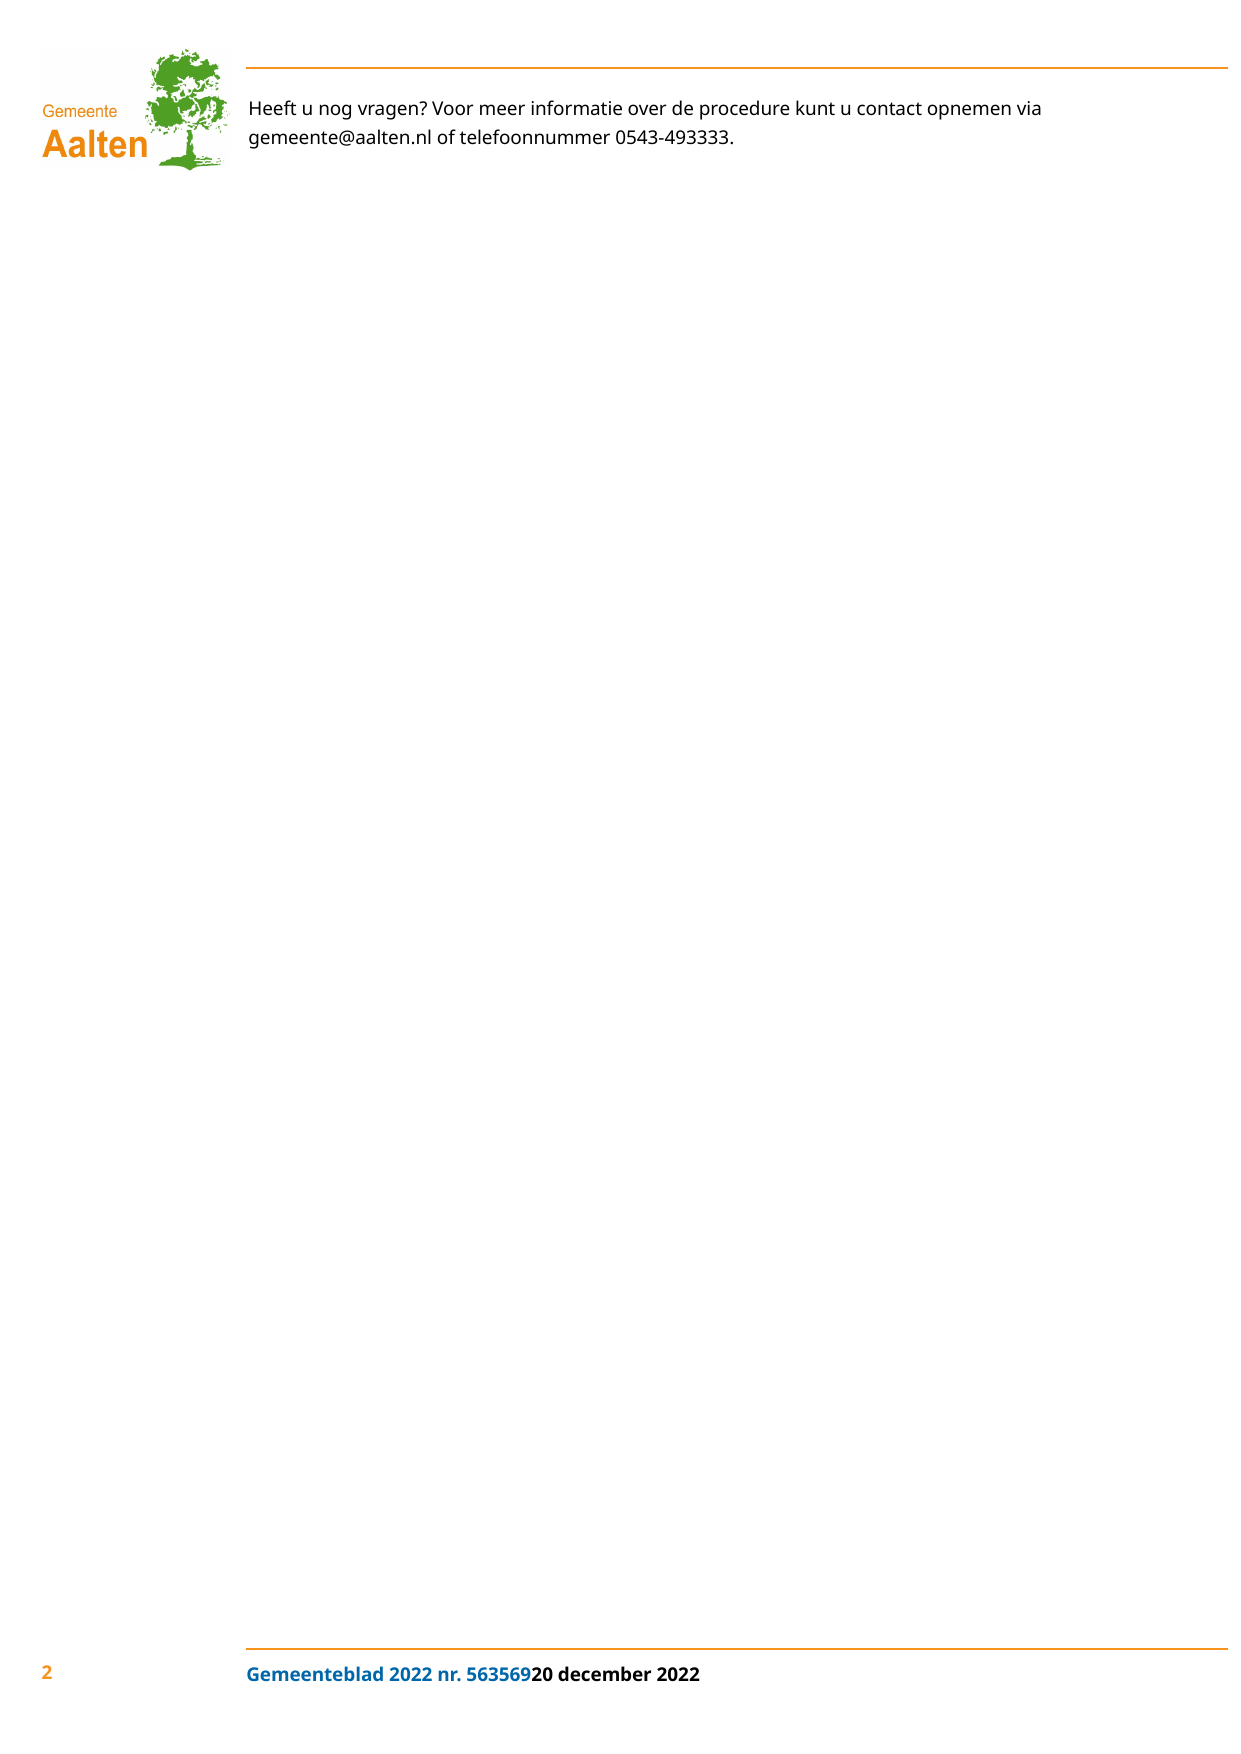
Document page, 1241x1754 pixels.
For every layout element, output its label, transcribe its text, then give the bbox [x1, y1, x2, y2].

picture [41, 47, 231, 172]
text Heeft u nog vragen? Voor meer informatie over de procedure kunt u contact opnemen via gemeente@aalten.nl of telefoonnummer 0543-493333. [248, 95, 1152, 150]
